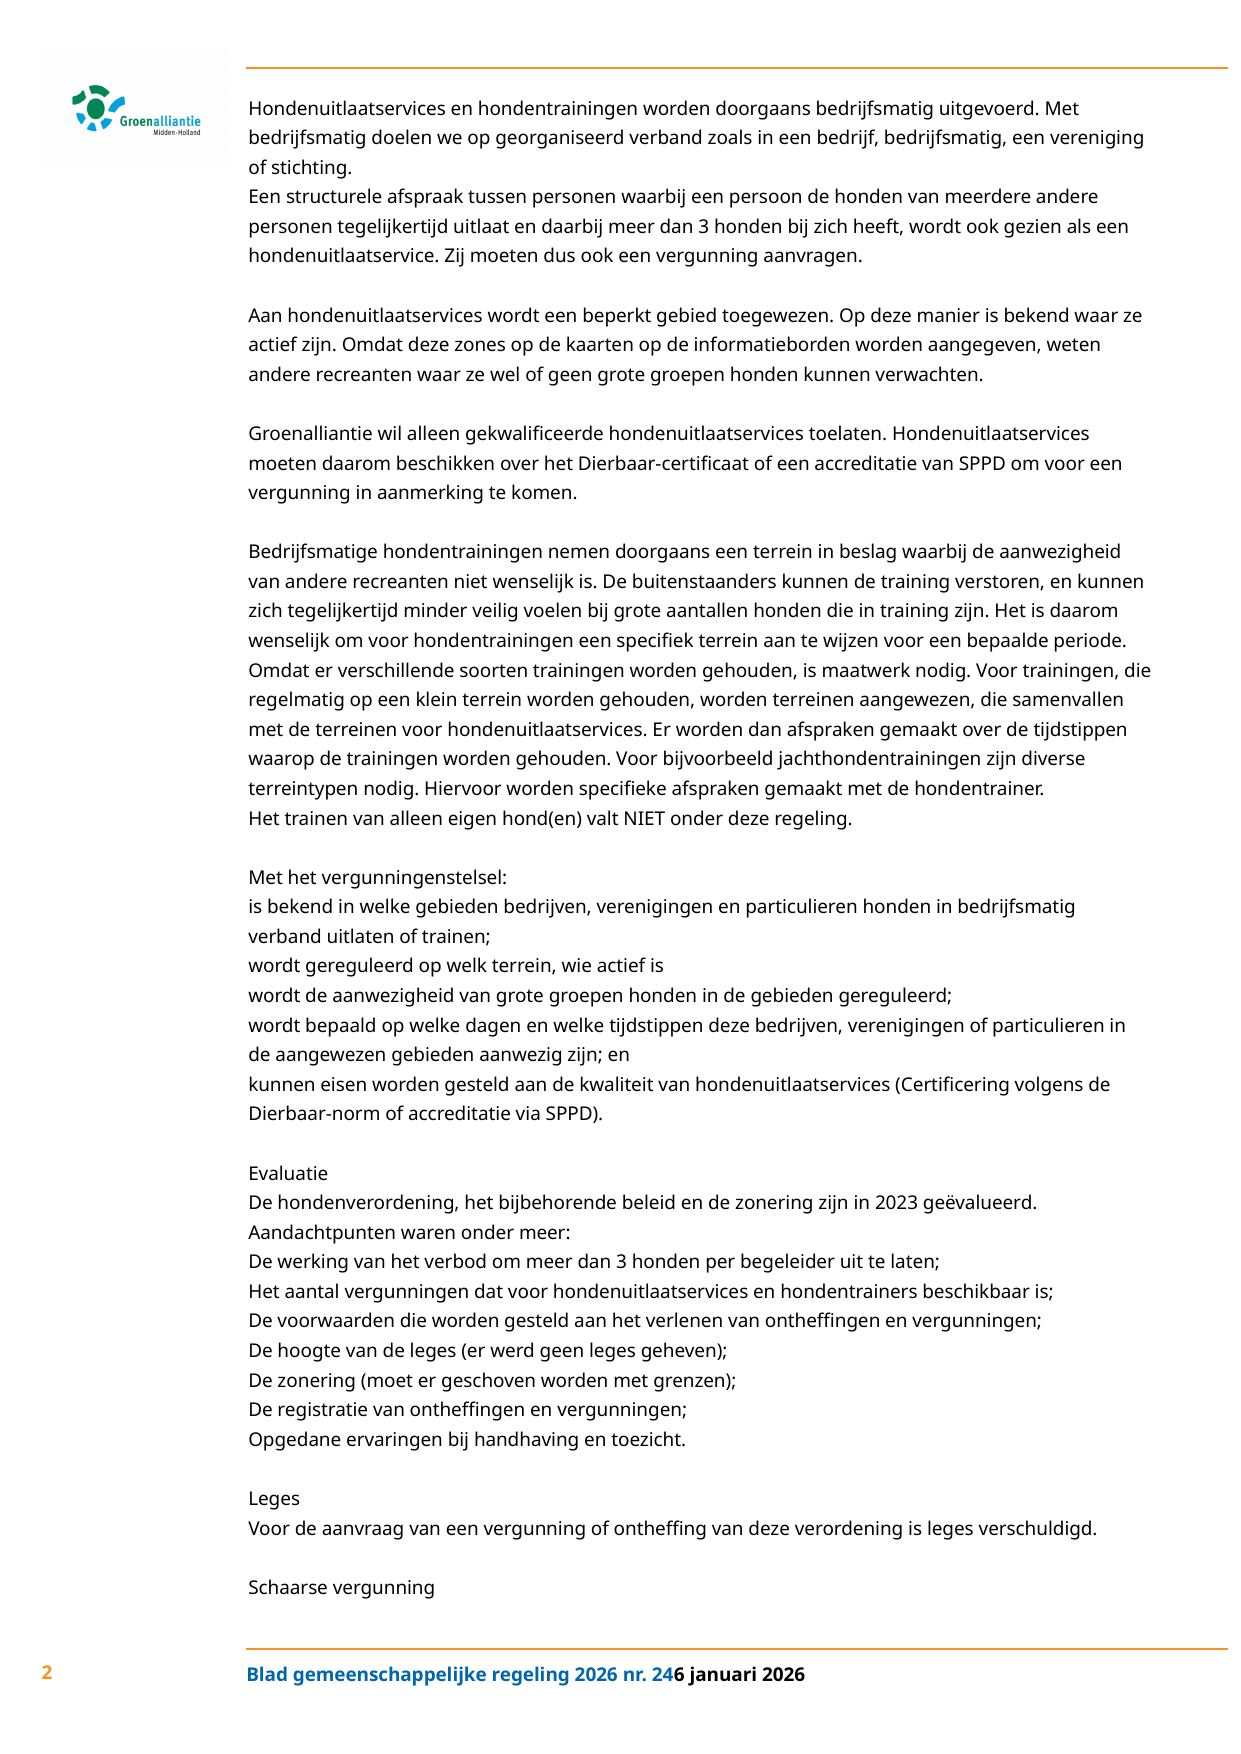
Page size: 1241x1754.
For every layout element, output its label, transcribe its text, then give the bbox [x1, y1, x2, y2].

text Voor de aanvraag van een vergunning of ontheffing van deze verordening is leges verschuldigd. [248, 1515, 1152, 1541]
text Schaarse vergunning [248, 1574, 1152, 1600]
text wordt bepaald op welke dagen en welke tijdstippen deze bedrijven, verenigingen of particulieren in de aangewezen gebieden aanwezig zijn; en [248, 1012, 1152, 1067]
text Een structurele afspraak tussen personen waarbij een persoon de honden van meerdere andere personen tegelijkertijd uitlaat en daarbij meer dan 3 honden bij zich heeft, wordt ook gezien als een hondenuitlaatservice. Zij moeten dus ook een vergunning aanvragen. [248, 183, 1152, 268]
text Leges [248, 1485, 1152, 1511]
text Aan hondenuitlaatservices wordt een beperkt gebied toegewezen. Op deze manier is bekend waar ze actief zijn. Omdat deze zones op de kaarten op de informatieborden worden aangegeven, weten andere recreanten waar ze wel of geen grote groepen honden kunnen verwachten. [248, 302, 1152, 387]
text De zonering (moet er geschoven worden met grenzen); [248, 1367, 1152, 1393]
text kunnen eisen worden gesteld aan de kwaliteit van hondenuitlaatservices (Certificering volgens de Dierbaar-norm of accreditatie via SPPD). [248, 1071, 1152, 1126]
text is bekend in welke gebieden bedrijven, verenigingen en particulieren honden in bedrijfsmatig verband uitlaten of trainen; [248, 893, 1152, 949]
text Hondenuitlaatservices en hondentrainingen worden doorgaans bedrijfsmatig uitgevoerd. Met bedrijfsmatig doelen we op georganiseerd verband zoals in een bedrijf, bedrijfsmatig, een vereniging of stichting. [248, 95, 1152, 180]
text Aandachtpunten waren onder meer: [248, 1219, 1152, 1245]
text Het trainen van alleen eigen hond(en) valt NIET onder deze regeling. [248, 805, 1152, 831]
text De registratie van ontheffingen en vergunningen; [248, 1396, 1152, 1422]
text De werking van het verbod om meer dan 3 honden per begeleider uit te laten; [248, 1248, 1152, 1274]
text Evaluatie [248, 1160, 1152, 1186]
text Groenalliantie wil alleen gekwalificeerde hondenuitlaatservices toelaten. Hondenuitlaatservices moeten daarom beschikken over het Dierbaar-certificaat of een accreditatie van SPPD om voor een vergunning in aanmerking te komen. [248, 420, 1152, 505]
text Met het vergunningenstelsel: [248, 864, 1152, 890]
text Bedrijfsmatige hondentrainingen nemen doorgaans een terrein in beslag waarbij de aanwezigheid van andere recreanten niet wenselijk is. De buitenstaanders kunnen de training verstoren, en kunnen zich tegelijkertijd minder veilig voelen bij grote aantallen honden die in training zijn. Het is daarom wenselijk om voor hondentrainingen een specifiek terrein aan te wijzen voor een bepaalde periode. Omdat er verschillende soorten trainingen worden gehouden, is maatwerk nodig. Voor trainingen, die regelmatig op een klein terrein worden gehouden, worden terreinen aangewezen, die samenvallen met de terreinen voor hondenuitlaatservices. Er worden dan afspraken gemaakt over de tijdstippen waarop de trainingen worden gehouden. Voor bijvoorbeeld jachthondentrainingen zijn diverse terreintypen nodig. Hiervoor worden specifieke afspraken gemaakt met de hondentrainer. [248, 538, 1152, 801]
text wordt de aanwezigheid van grote groepen honden in de gebieden gereguleerd; [248, 982, 1152, 1008]
text Het aantal vergunningen dat voor hondenuitlaatservices en hondentrainers beschikbaar is; [248, 1278, 1152, 1304]
text Opgedane ervaringen bij handhaving en toezicht. [248, 1426, 1152, 1452]
picture [41, 47, 231, 172]
text De hondenverordening, het bijbehorende beleid en de zonering zijn in 2023 geëvalueerd. [248, 1189, 1152, 1215]
text De hoogte van de leges (er werd geen leges geheven); [248, 1337, 1152, 1363]
text De voorwaarden die worden gesteld aan het verlenen van ontheffingen en vergunningen; [248, 1308, 1152, 1333]
text wordt gereguleerd op welk terrein, wie actief is [248, 953, 1152, 978]
